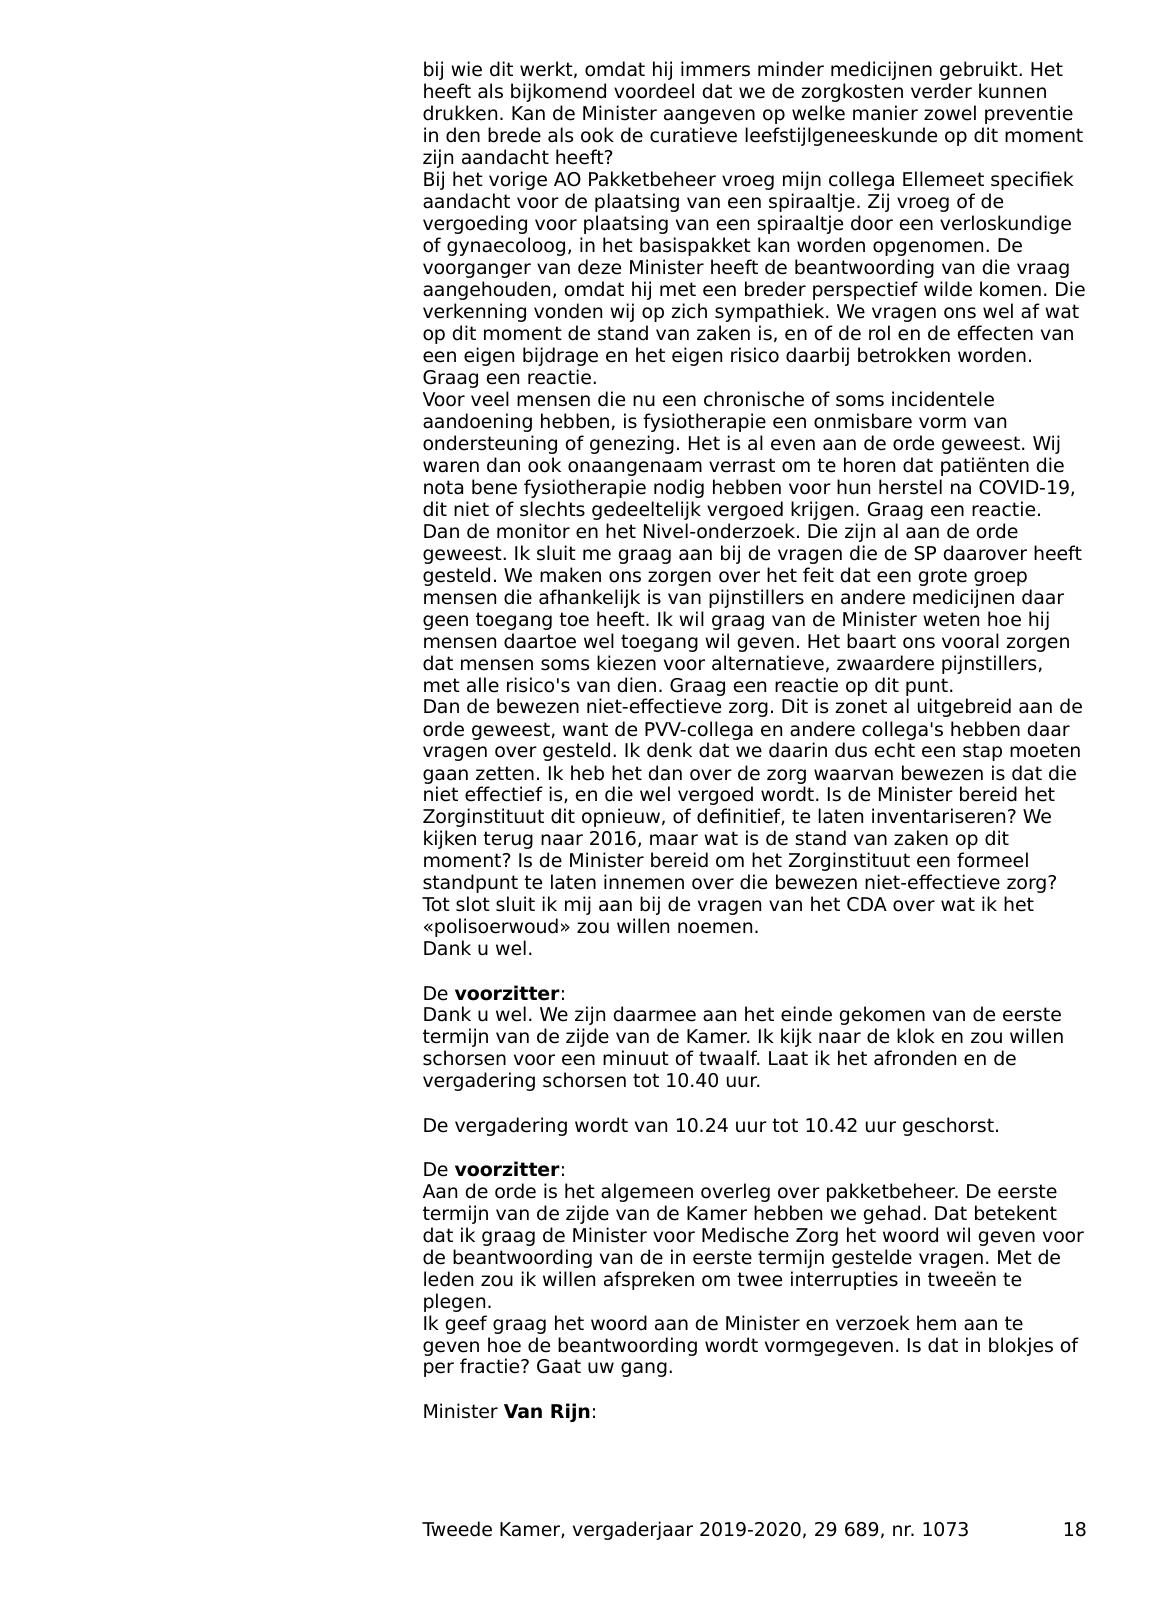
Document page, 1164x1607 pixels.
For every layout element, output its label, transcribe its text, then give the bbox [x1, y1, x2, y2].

text Voor veel mensen die nu een chronische of soms incidentele aandoening hebben, is fysiotherapie een onmisbare vorm van ondersteuning of genezing. Het is al even aan de orde geweest. Wij waren dan ook onaangenaam verrast om te horen dat patiënten die nota bene fysiotherapie nodig hebben voor hun herstel na COVID-19, dit niet of slechts gedeeltelijk vergoed krijgen. Graag een reactie. [422, 389, 1087, 521]
text Dank u wel. We zijn daarmee aan het einde gekomen van de eerste termijn van de zijde van de Kamer. Ik kijk naar de klok en zou willen schorsen voor een minuut of twaalf. Laat ik het afronden en de vergadering schorsen tot 10.40 uur. [422, 1004, 1087, 1092]
text Bij het vorige AO Pakketbeheer vroeg mijn collega Ellemeet specifiek aandacht voor de plaatsing van een spiraaltje. Zij vroeg of de vergoeding voor plaatsing van een spiraaltje door een verloskundige of gynaecoloog, in het basispakket kan worden opgenomen. De voorganger van deze Minister heeft de beantwoording van die vraag aangehouden, omdat hij met een breder perspectief wilde komen. Die verkenning vonden wij op zich sympathiek. We vragen ons wel af wat op dit moment de stand van zaken is, en of de rol en de effecten van een eigen bijdrage en het eigen risico daarbij betrokken worden. Graag een reactie. [422, 169, 1087, 389]
text bij wie dit werkt, omdat hij immers minder medicijnen gebruikt. Het heeft als bijkomend voordeel dat we de zorgkosten verder kunnen drukken. Kan de Minister aangeven op welke manier zowel preventie in den brede als ook de curatieve leefstijlgeneeskunde op dit moment zijn aandacht heeft? [422, 59, 1087, 169]
text Tot slot sluit ik mij aan bij de vragen van het CDA over wat ik het «polisoerwoud» zou willen noemen. [422, 894, 1087, 938]
text De voorzitter: [422, 1159, 1087, 1181]
text De voorzitter: [422, 982, 1087, 1004]
text Dank u wel. [422, 938, 1087, 960]
text Ik geef graag het woord aan de Minister en verzoek hem aan te geven hoe de beantwoording wordt vormgegeven. Is dat in blokjes of per fractie? Gaat uw gang. [422, 1312, 1087, 1378]
text Dan de bewezen niet-effectieve zorg. Dit is zonet al uitgebreid aan de orde geweest, want de PVV-collega en andere collega's hebben daar vragen over gesteld. Ik denk dat we daarin dus echt een stap moeten gaan zetten. Ik heb het dan over de zorg waarvan bewezen is dat die niet effectief is, en die wel vergoed wordt. Is de Minister bereid het Zorginstituut dit opnieuw, of definitief, te laten inventariseren? We kijken terug naar 2016, maar wat is de stand van zaken op dit moment? Is de Minister bereid om het Zorginstituut een formeel standpunt te laten innemen over die bewezen niet-effectieve zorg? [422, 696, 1087, 894]
text Aan de orde is het algemeen overleg over pakketbeheer. De eerste termijn van de zijde van de Kamer hebben we gehad. Dat betekent dat ik graag de Minister voor Medische Zorg het woord wil geven voor de beantwoording van de in eerste termijn gestelde vragen. Met de leden zou ik willen afspreken om twee interrupties in tweeën te plegen. [422, 1181, 1087, 1312]
text Minister Van Rijn: [422, 1401, 1087, 1423]
text De vergadering wordt van 10.24 uur tot 10.42 uur geschorst. [422, 1114, 1087, 1136]
text Dan de monitor en het Nivel-onderzoek. Die zijn al aan de orde geweest. Ik sluit me graag aan bij de vragen die de SP daarover heeft gesteld. We maken ons zorgen over het feit dat een grote groep mensen die afhankelijk is van pijnstillers en andere medicijnen daar geen toegang toe heeft. Ik wil graag van de Minister weten hoe hij mensen daartoe wel toegang wil geven. Het baart ons vooral zorgen dat mensen soms kiezen voor alternatieve, zwaardere pijnstillers, met alle risico's van dien. Graag een reactie op dit punt. [422, 521, 1087, 696]
